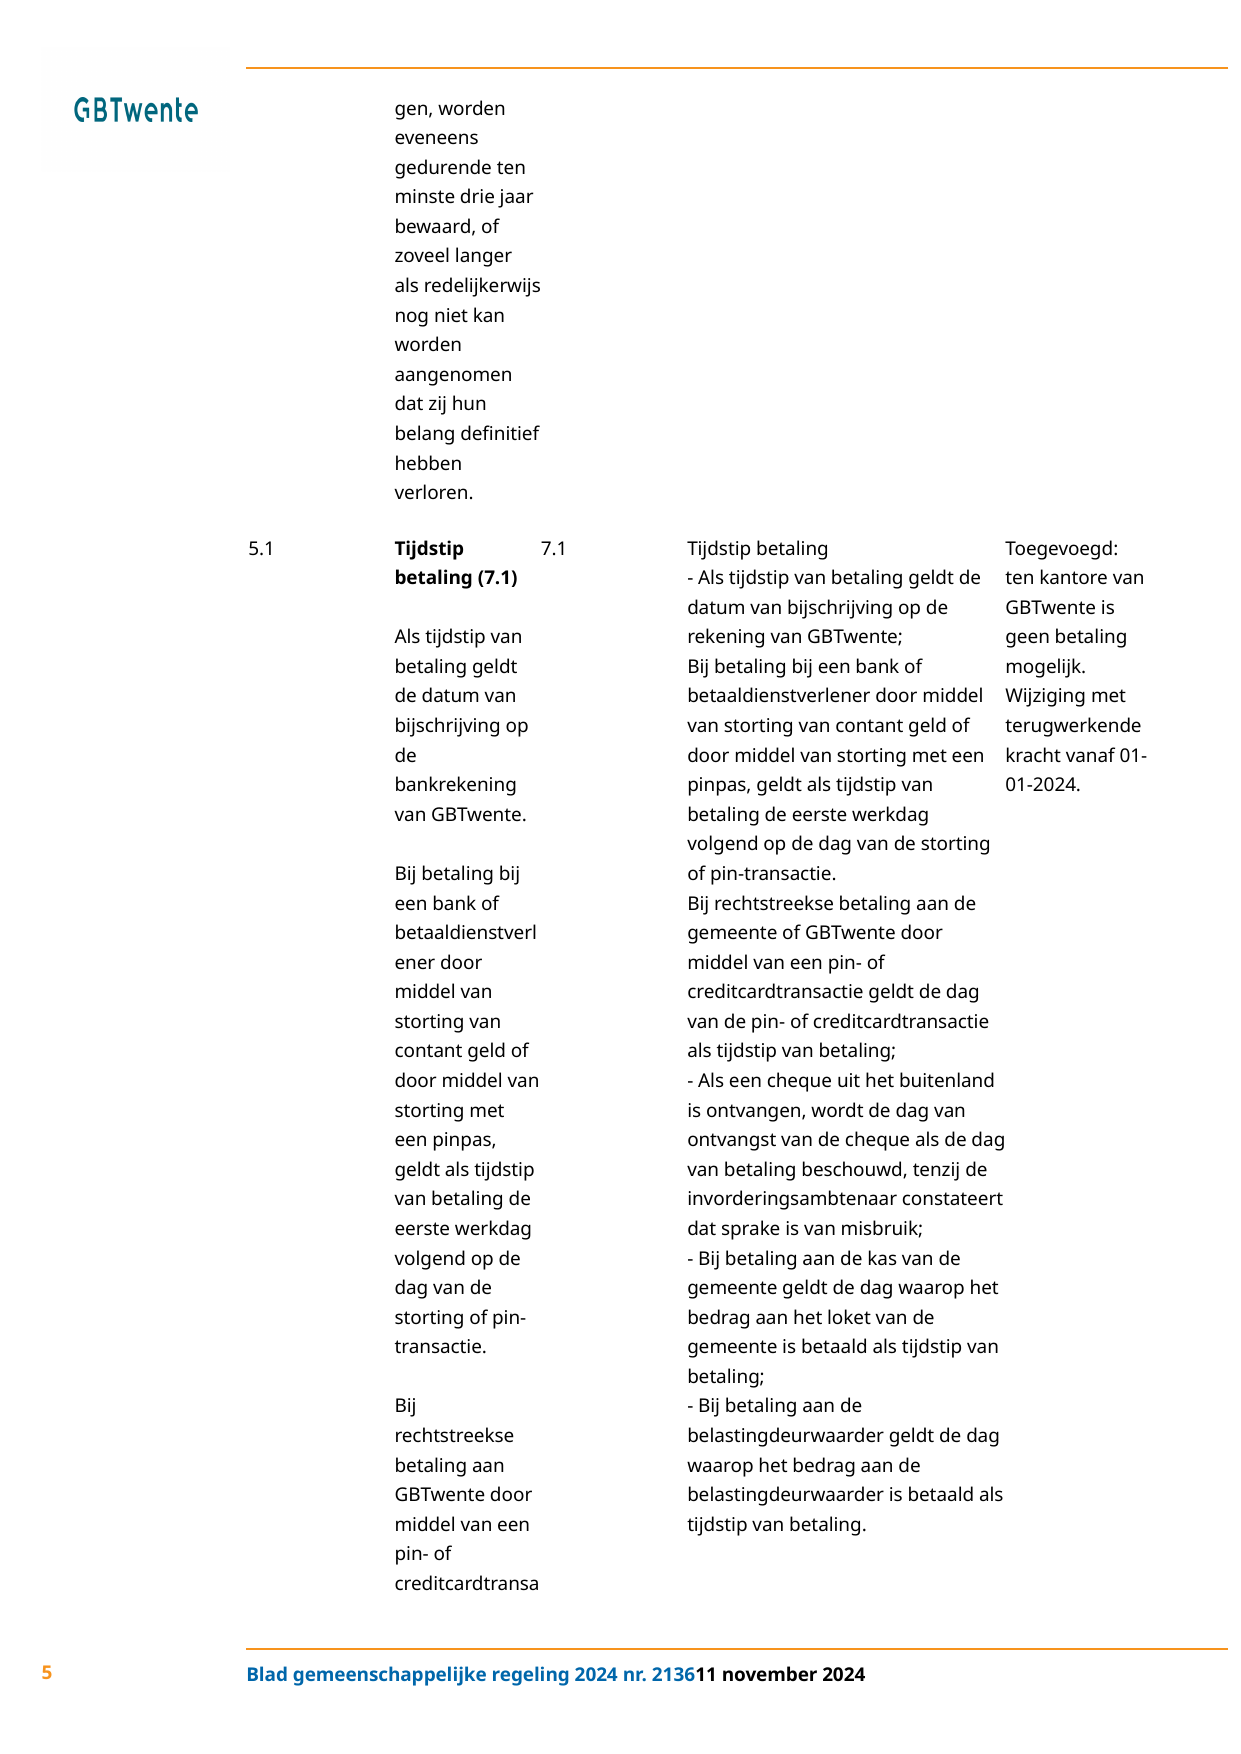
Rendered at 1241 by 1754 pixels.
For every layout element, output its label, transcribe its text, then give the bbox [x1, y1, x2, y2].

table_cell [687, 95, 1005, 535]
table_cell 7.1 [541, 535, 687, 1596]
table_cell Toegevoegd: ten kantore van GBTwente is geen betaling mogelijk. Wijziging met terugwerkende kracht vanaf 01-01-2024. [1005, 535, 1152, 1596]
table_cell [248, 95, 394, 535]
table_cell [1005, 95, 1152, 535]
table_cell gen, worden eveneens gedurende ten minste drie jaar bewaard, of zoveel langer als redelijkerwijs nog niet kan worden aangenomen dat zij hun belang definitief hebben verloren. [394, 95, 541, 535]
table_cell 5.1 [248, 535, 394, 1596]
table_cell Tijdstip betaling (7.1) Als tijdstip van betaling geldt de datum van bijschrijving op de bankrekening van GBTwente. Bij betaling bij een bank of betaaldienstverlener door middel van storting van contant geld of door middel van storting met een pinpas, geldt als tijdstip van betaling de eerste werkdag volgend op de dag van de storting of pin-transactie. Bij rechtstreekse betaling aan GBTwente door middel van een pin- of creditcardtransa [394, 535, 541, 1596]
table_cell [541, 95, 687, 535]
table_cell Tijdstip betaling - Als tijdstip van betaling geldt de datum van bijschrijving op de rekening van GBTwente; Bij betaling bij een bank of betaaldienstverlener door middel van storting van contant geld of door middel van storting met een pinpas, geldt als tijdstip van betaling de eerste werkdag volgend op de dag van de storting of pin-transactie. Bij rechtstreekse betaling aan de gemeente of GBTwente door middel van een pin- of creditcardtransactie geldt de dag van de pin- of creditcardtransactie als tijdstip van betaling; - Als een cheque uit het buitenland is ontvangen, wordt de dag van ontvangst van de cheque als de dag van betaling beschouwd, tenzij de invorderingsambtenaar constateert dat sprake is van misbruik; - Bij betaling aan de kas van de gemeente geldt de dag waarop het bedrag aan het loket van de gemeente is betaald als tijdstip van betaling; - Bij betaling aan de belastingdeurwaarder geldt de dag waarop het bedrag aan de belastingdeurwaarder is betaald als tijdstip van betaling. [687, 535, 1005, 1596]
picture [41, 47, 231, 172]
